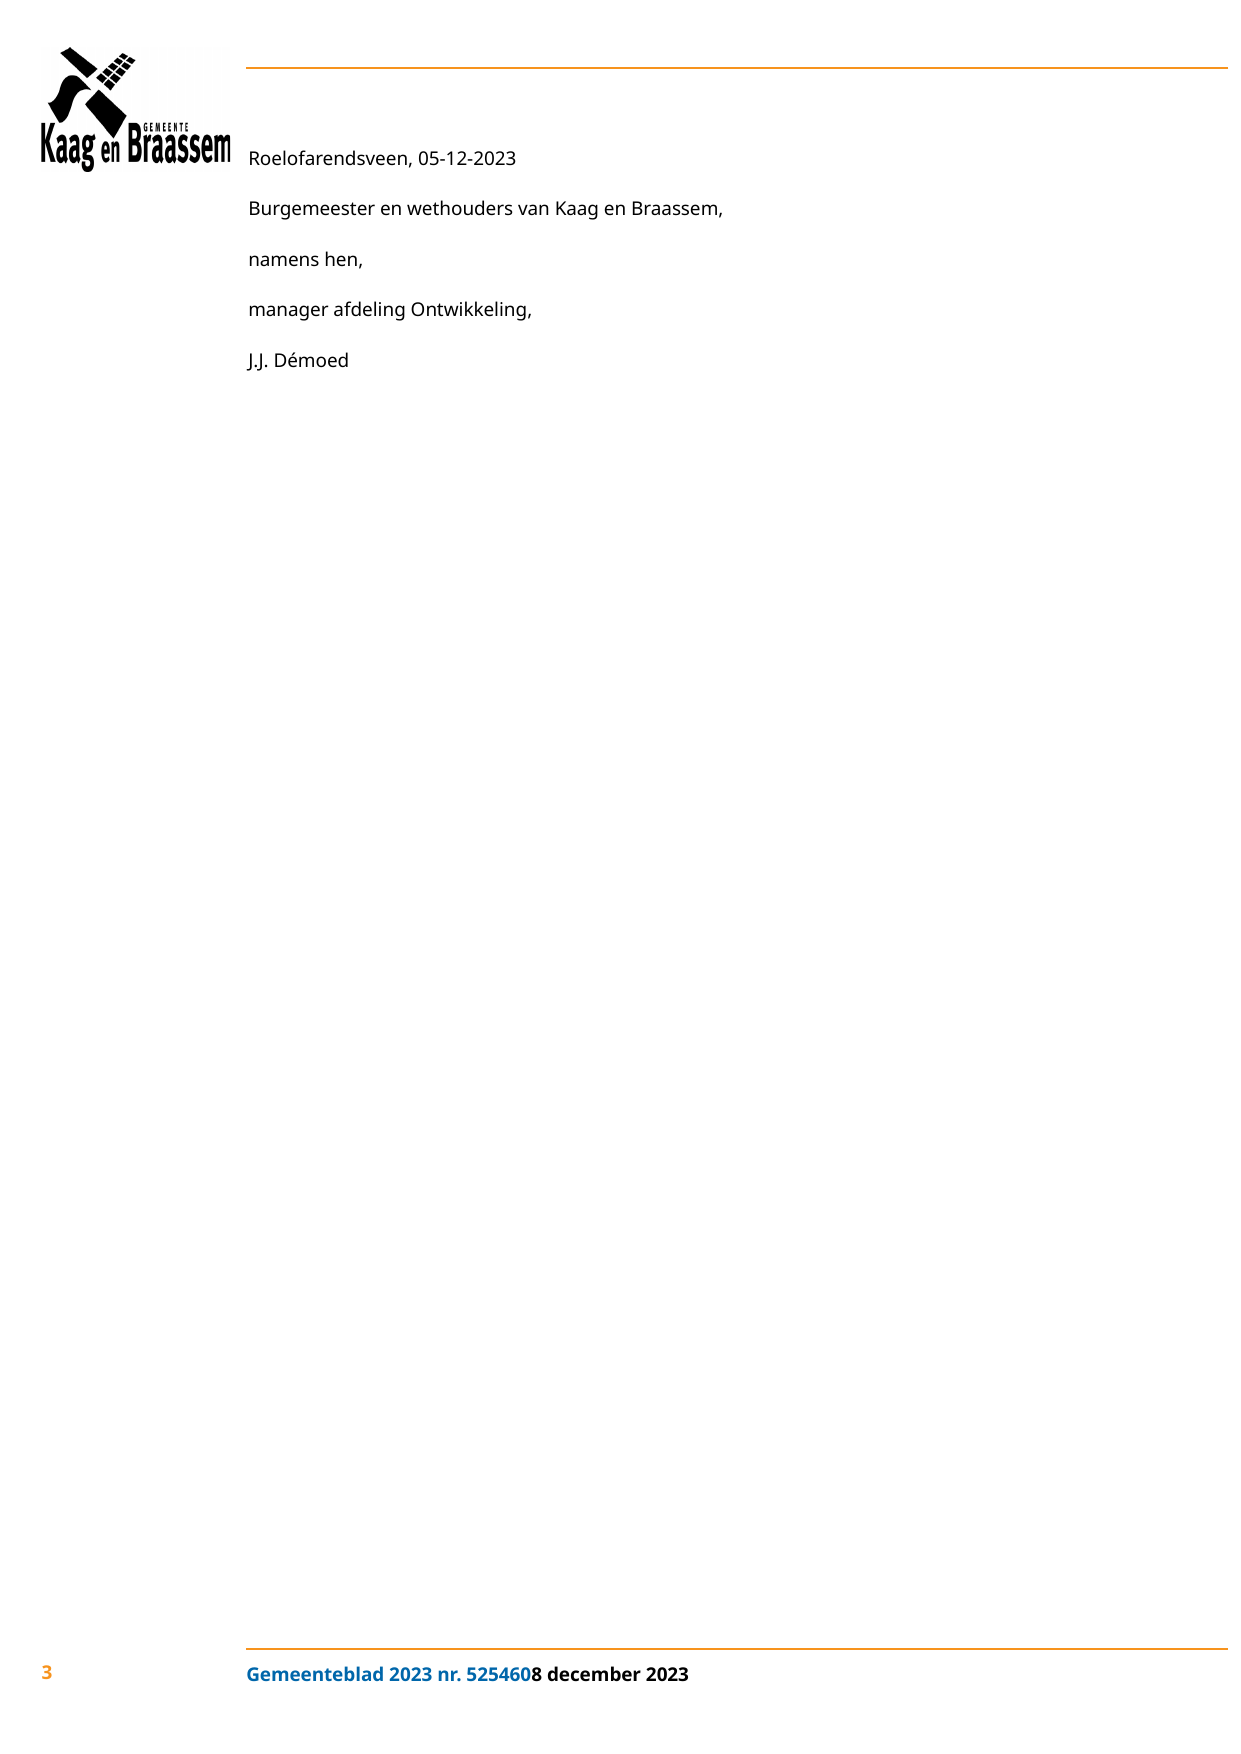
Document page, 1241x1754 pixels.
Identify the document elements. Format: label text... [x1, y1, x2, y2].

picture [41, 47, 231, 172]
text namens hen, [248, 246, 1152, 272]
text Burgemeester en wethouders van Kaag en Braassem, [248, 196, 1152, 221]
text manager afdeling Ontwikkeling, [248, 296, 1152, 322]
text Roelofarendsveen, 05-12-2023 [248, 145, 1152, 171]
text J.J. Démoed [248, 347, 1152, 373]
